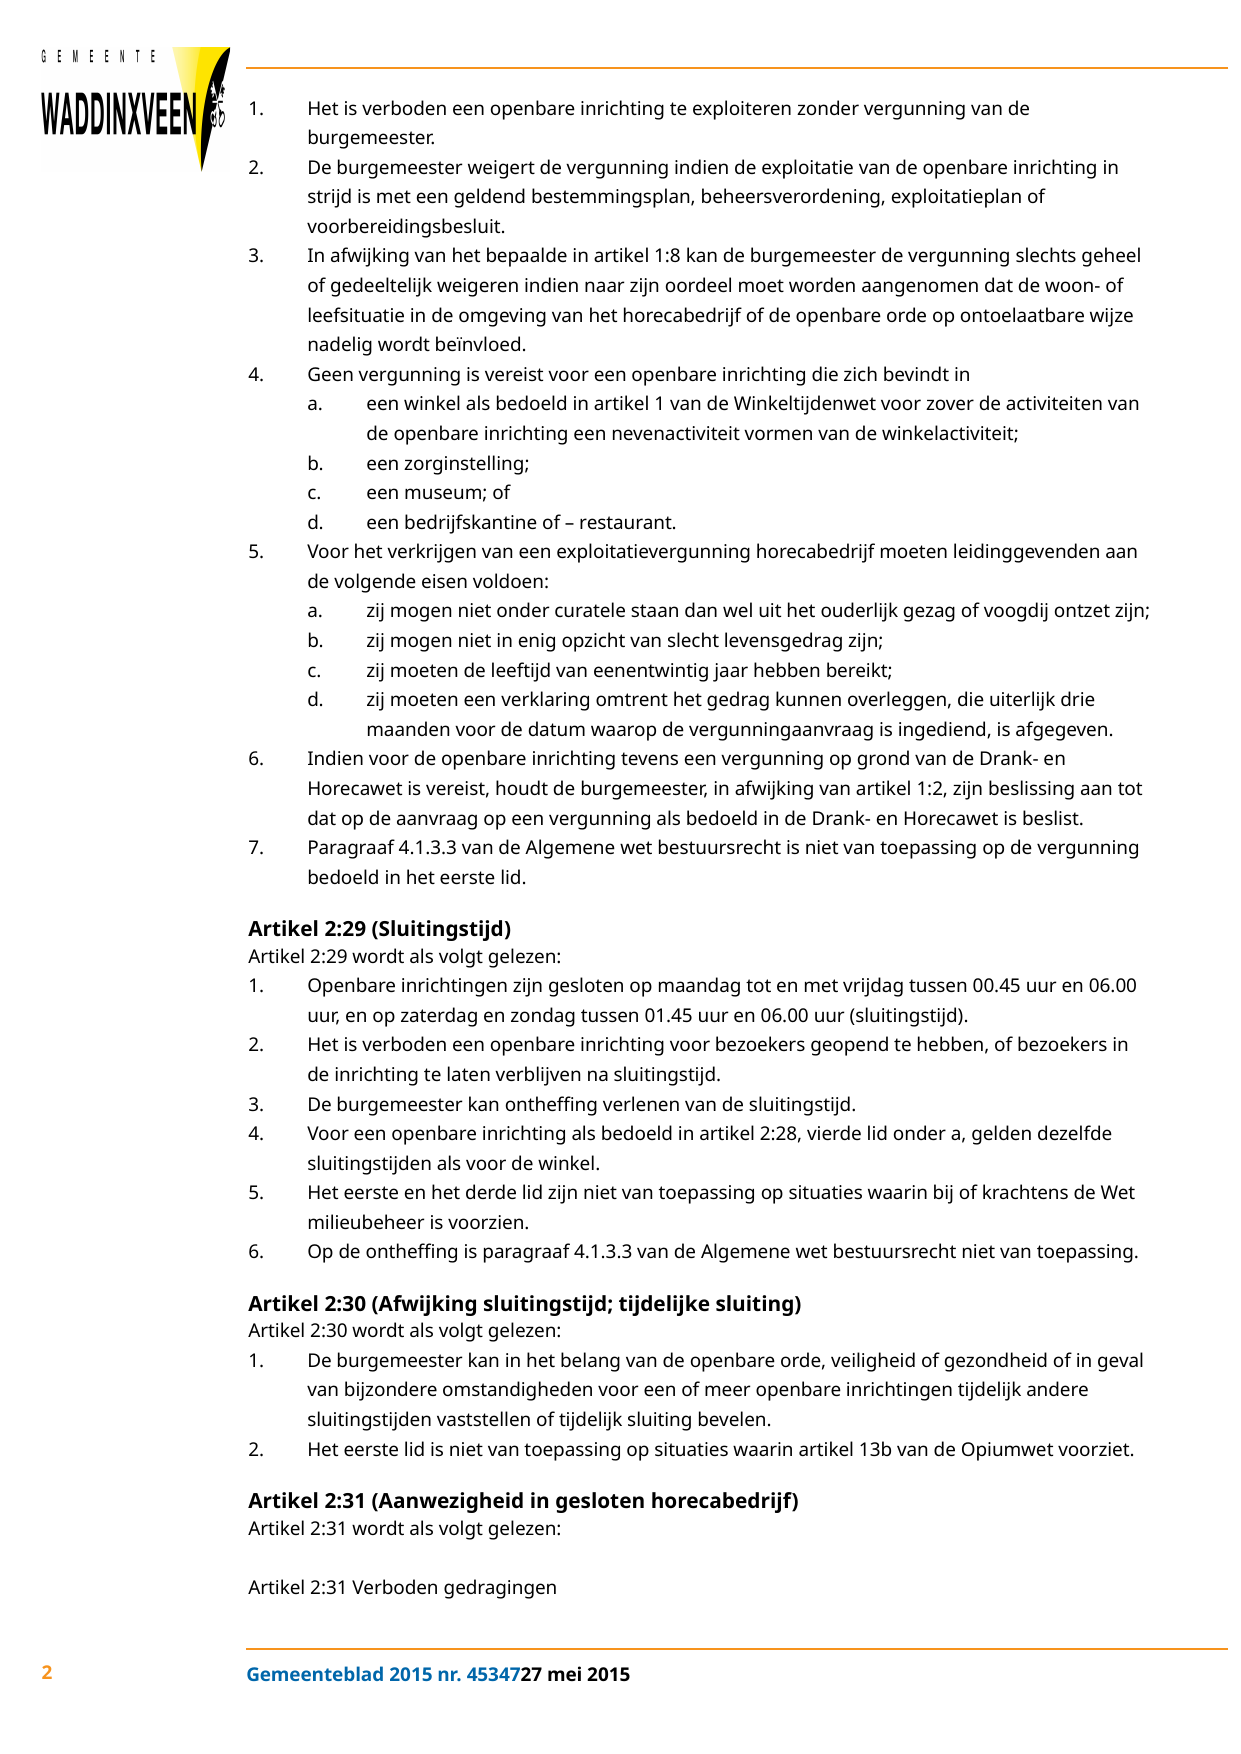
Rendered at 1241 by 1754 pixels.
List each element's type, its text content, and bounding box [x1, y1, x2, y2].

text Artikel 2:29 (Sluitingstijd) [248, 914, 1152, 943]
list Het is verboden een openbare inrichting te exploiteren zonder vergunning van de burgemeester. [248, 95, 1152, 150]
list In afwijking van het bepaalde in artikel 1:8 kan de burgemeester de vergunning slechts geheel of gedeeltelijk weigeren indien naar zijn oordeel moet worden aangenomen dat de woon- of leefsituatie in de omgeving van het horecabedrijf of de openbare orde op ontoelaatbare wijze nadelig wordt beïnvloed. [248, 243, 1152, 357]
list een winkel als bedoeld in artikel 1 van de Winkeltijdenwet voor zover de activiteiten van de openbare inrichting een nevenactiviteit vormen van de winkelactiviteit; [307, 391, 1152, 446]
list Voor een openbare inrichting als bedoeld in artikel 2:28, vierde lid onder a, gelden dezelfde sluitingstijden als voor de winkel. [248, 1120, 1152, 1176]
list De burgemeester kan in het belang van de openbare orde, veiligheid of gezondheid of in geval van bijzondere omstandigheden voor een of meer openbare inrichtingen tijdelijk andere sluitingstijden vaststellen of tijdelijk sluiting bevelen. [248, 1347, 1152, 1432]
list Indien voor de openbare inrichting tevens een vergunning op grond van de Drank- en Horecawet is vereist, houdt de burgemeester, in afwijking van artikel 1:2, zijn beslissing aan tot dat op de aanvraag op een vergunning als bedoeld in de Drank- en Horecawet is beslist. [248, 746, 1152, 831]
text Artikel 2:31 Verboden gedragingen [248, 1574, 1152, 1599]
text Artikel 2:29 wordt als volgt gelezen: [248, 943, 1152, 968]
text Artikel 2:31 (Aanwezigheid in gesloten horecabedrijf) [248, 1486, 1152, 1515]
list zij mogen niet onder curatele staan dan wel uit het ouderlijk gezag of voogdij ontzet zijn; [307, 598, 1152, 623]
list De burgemeester kan ontheffing verlenen van de sluitingstijd. [248, 1091, 1152, 1116]
text Artikel 2:30 (Afwijking sluitingstijd; tijdelijke sluiting) [248, 1289, 1152, 1317]
list Geen vergunning is vereist voor een openbare inrichting die zich bevindt in [248, 361, 1152, 387]
list De burgemeester weigert de vergunning indien de exploitatie van de openbare inrichting in strijd is met een geldend bestemmingsplan, beheersverordening, exploitatieplan of voorbereidingsbesluit. [248, 154, 1152, 239]
list Paragraaf 4.1.3.3 van de Algemene wet bestuursrecht is niet van toepassing op de vergunning bedoeld in het eerste lid. [248, 834, 1152, 890]
list Het is verboden een openbare inrichting voor bezoekers geopend te hebben, of bezoekers in de inrichting te laten verblijven na sluitingstijd. [248, 1032, 1152, 1087]
text Artikel 2:31 wordt als volgt gelezen: [248, 1515, 1152, 1540]
list een zorginstelling; [307, 450, 1152, 476]
list Voor het verkrijgen van een exploitatievergunning horecabedrijf moeten leidinggevenden aan de volgende eisen voldoen: [248, 538, 1152, 594]
list een museum; of [307, 479, 1152, 505]
list een bedrijfskantine of – restaurant. [307, 509, 1152, 535]
list zij moeten de leeftijd van eenentwintig jaar hebben bereikt; [307, 657, 1152, 683]
list zij moeten een verklaring omtrent het gedrag kunnen overleggen, die uiterlijk drie maanden voor de datum waarop de vergunningaanvraag is ingediend, is afgegeven. [307, 686, 1152, 742]
list Het eerste lid is niet van toepassing op situaties waarin artikel 13b van de Opiumwet voorziet. [248, 1436, 1152, 1462]
text Artikel 2:30 wordt als volgt gelezen: [248, 1317, 1152, 1343]
list zij mogen niet in enig opzicht van slecht levensgedrag zijn; [307, 627, 1152, 653]
list Openbare inrichtingen zijn gesloten op maandag tot en met vrijdag tussen 00.45 uur en 06.00 uur, en op zaterdag en zondag tussen 01.45 uur en 06.00 uur (sluitingstijd). [248, 972, 1152, 1028]
picture [41, 47, 231, 172]
list Op de ontheffing is paragraaf 4.1.3.3 van de Algemene wet bestuursrecht niet van toepassing. [248, 1239, 1152, 1264]
list Het eerste en het derde lid zijn niet van toepassing op situaties waarin bij of krachtens de Wet milieubeheer is voorzien. [248, 1179, 1152, 1235]
